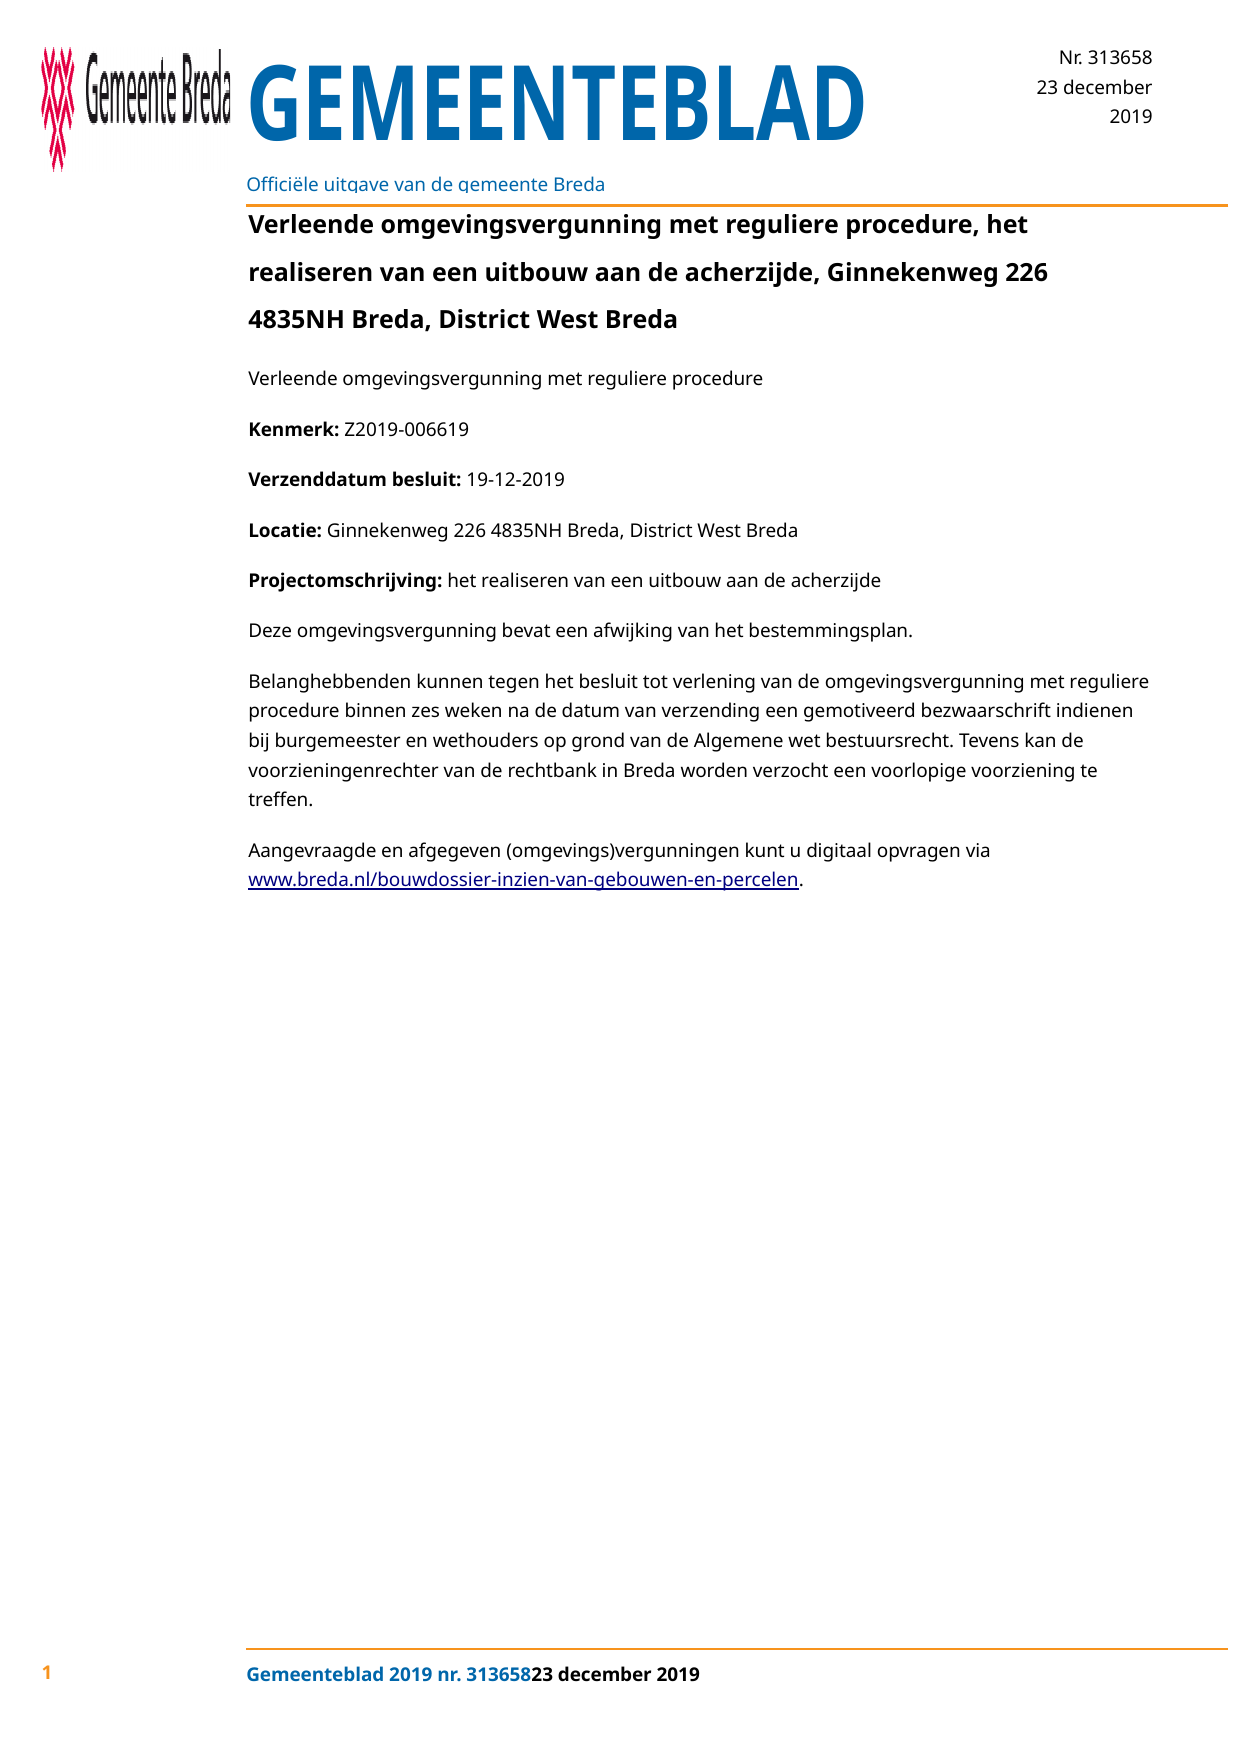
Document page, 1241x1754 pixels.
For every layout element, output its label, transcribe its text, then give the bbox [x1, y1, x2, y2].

text Verleende omgevingsvergunning met reguliere procedure [248, 366, 1152, 391]
text Locatie: Ginnekenweg 226 4835NH Breda, District West Breda [248, 517, 1152, 542]
text Belanghebbenden kunnen tegen het besluit tot verlening van de omgevingsvergunning met reguliere procedure binnen zes weken na de datum van verzending een gemotiveerd bezwaarschrift indienen bij burgemeester en wethouders op grond van de Algemene wet bestuursrecht. Tevens kan de voorzieningenrechter van de rechtbank in Breda worden verzocht een voorlopige voorziening te treffen. [248, 668, 1152, 812]
text Aangevraagde en afgegeven (omgevings)vergunningen kunt u digitaal opvragen via www.breda.nl/bouwdossier-inzien-van-gebouwen-en-percelen. [248, 837, 1152, 892]
text Verzenddatum besluit: 19-12-2019 [248, 466, 1152, 492]
picture [41, 47, 231, 172]
text Verleende omgevingsvergunning met reguliere procedure, het realiseren van een uitbouw aan de acherzijde, Ginnekenweg 226 4835NH Breda, District West Breda [248, 207, 1152, 336]
text Projectomschrijving: het realiseren van een uitbouw aan de acherzijde [248, 567, 1152, 593]
text Kenmerk: Z2019-006619 [248, 416, 1152, 442]
text Deze omgevingsvergunning bevat een afwijking van het bestemmingsplan. [248, 618, 1152, 643]
